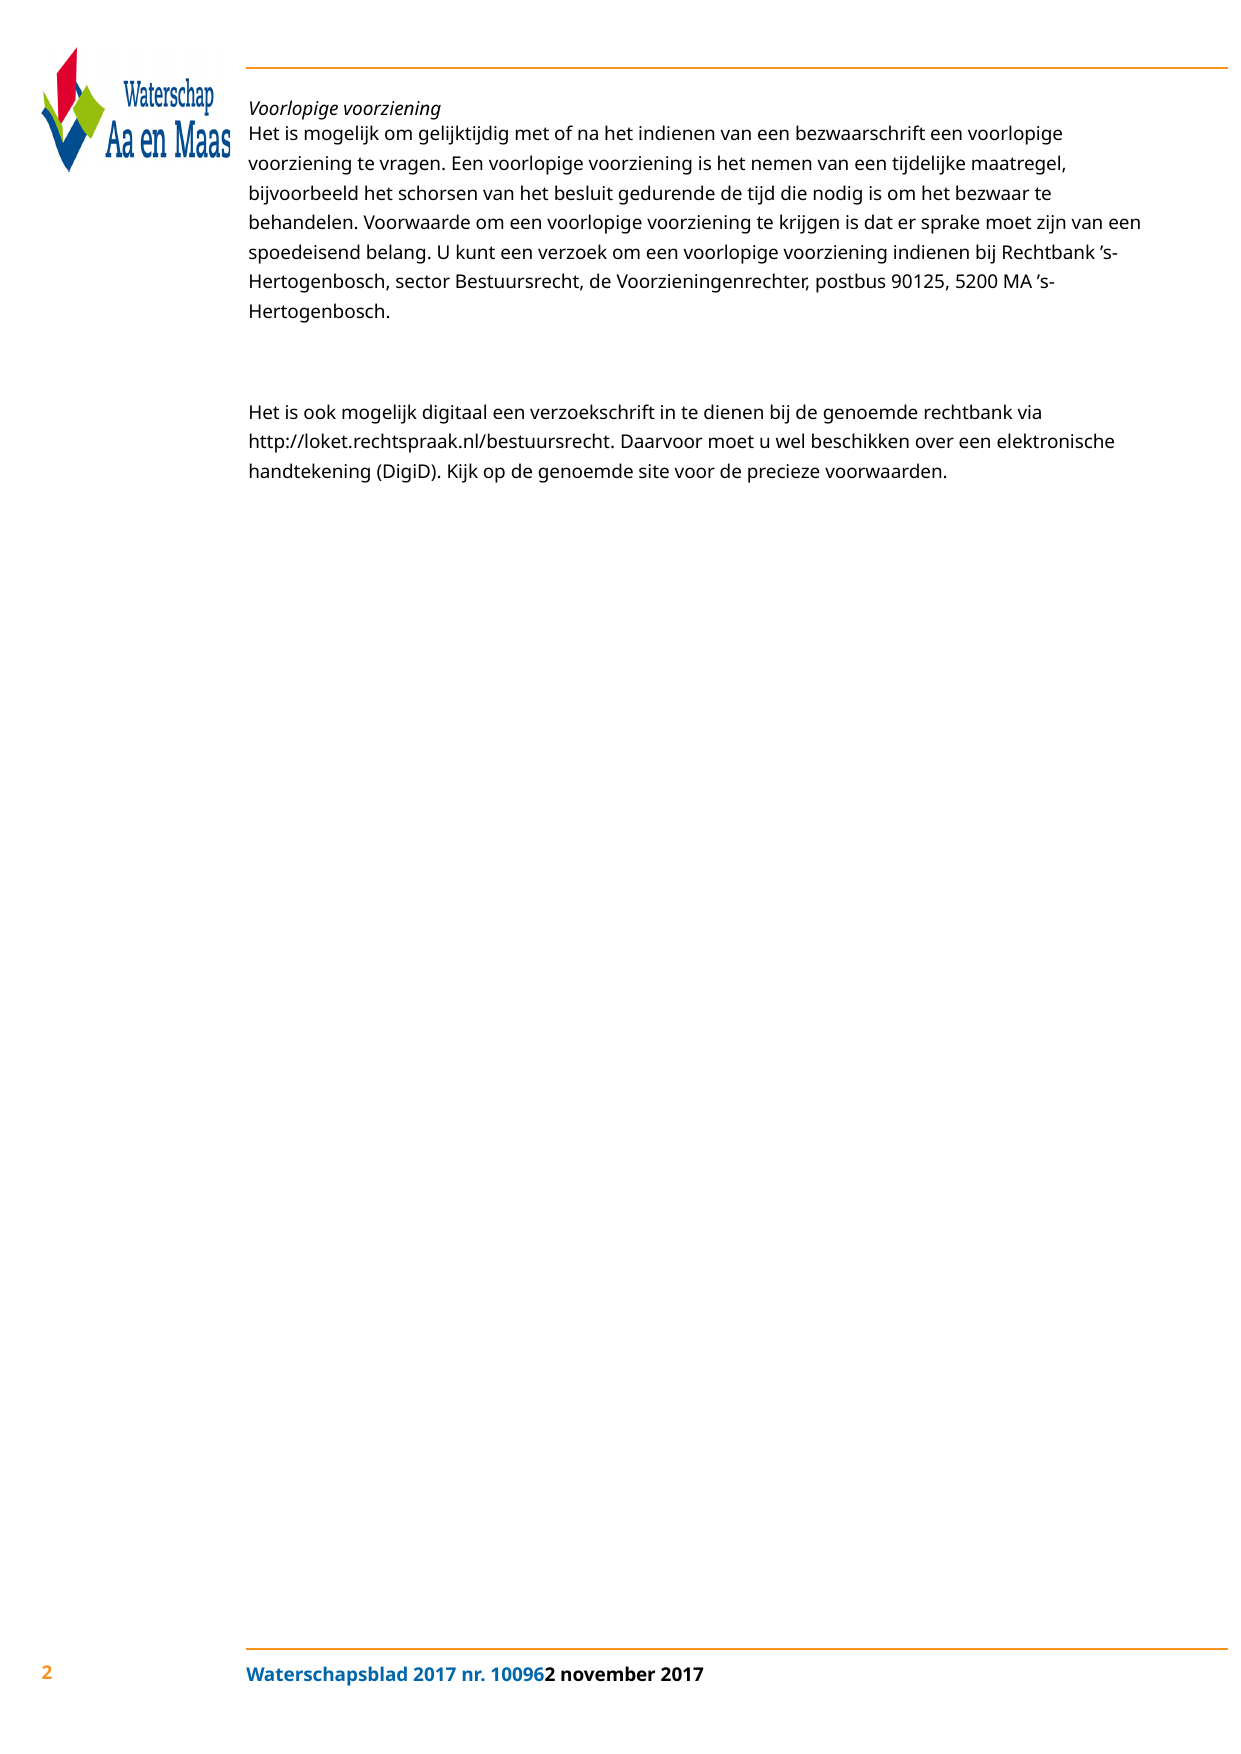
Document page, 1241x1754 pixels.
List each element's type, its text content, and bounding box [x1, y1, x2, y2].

picture [41, 47, 231, 172]
text Voorlopige voorziening [248, 95, 1152, 121]
text Het is mogelijk om gelijktijdig met of na het indienen van een bezwaarschrift een voorlopige voorziening te vragen. Een voorlopige voorziening is het nemen van een tijdelijke maatregel, bijvoorbeeld het schorsen van het besluit gedurende de tijd die nodig is om het bezwaar te behandelen. Voorwaarde om een voorlopige voorziening te krijgen is dat er sprake moet zijn van een spoedeisend belang. U kunt een verzoek om een voorlopige voorziening indienen bij Rechtbank ’s-Hertogenbosch, sector Bestuursrecht, de Voorzieningenrechter, postbus 90125, 5200 MA ’s-Hertogenbosch. [248, 121, 1152, 324]
text Het is ook mogelijk digitaal een verzoekschrift in te dienen bij de genoemde rechtbank via http://loket.rechtspraak.nl/bestuursrecht. Daarvoor moet u wel beschikken over een elektronische handtekening (DigiD). Kijk op de genoemde site voor de precieze voorwaarden. [248, 399, 1152, 484]
